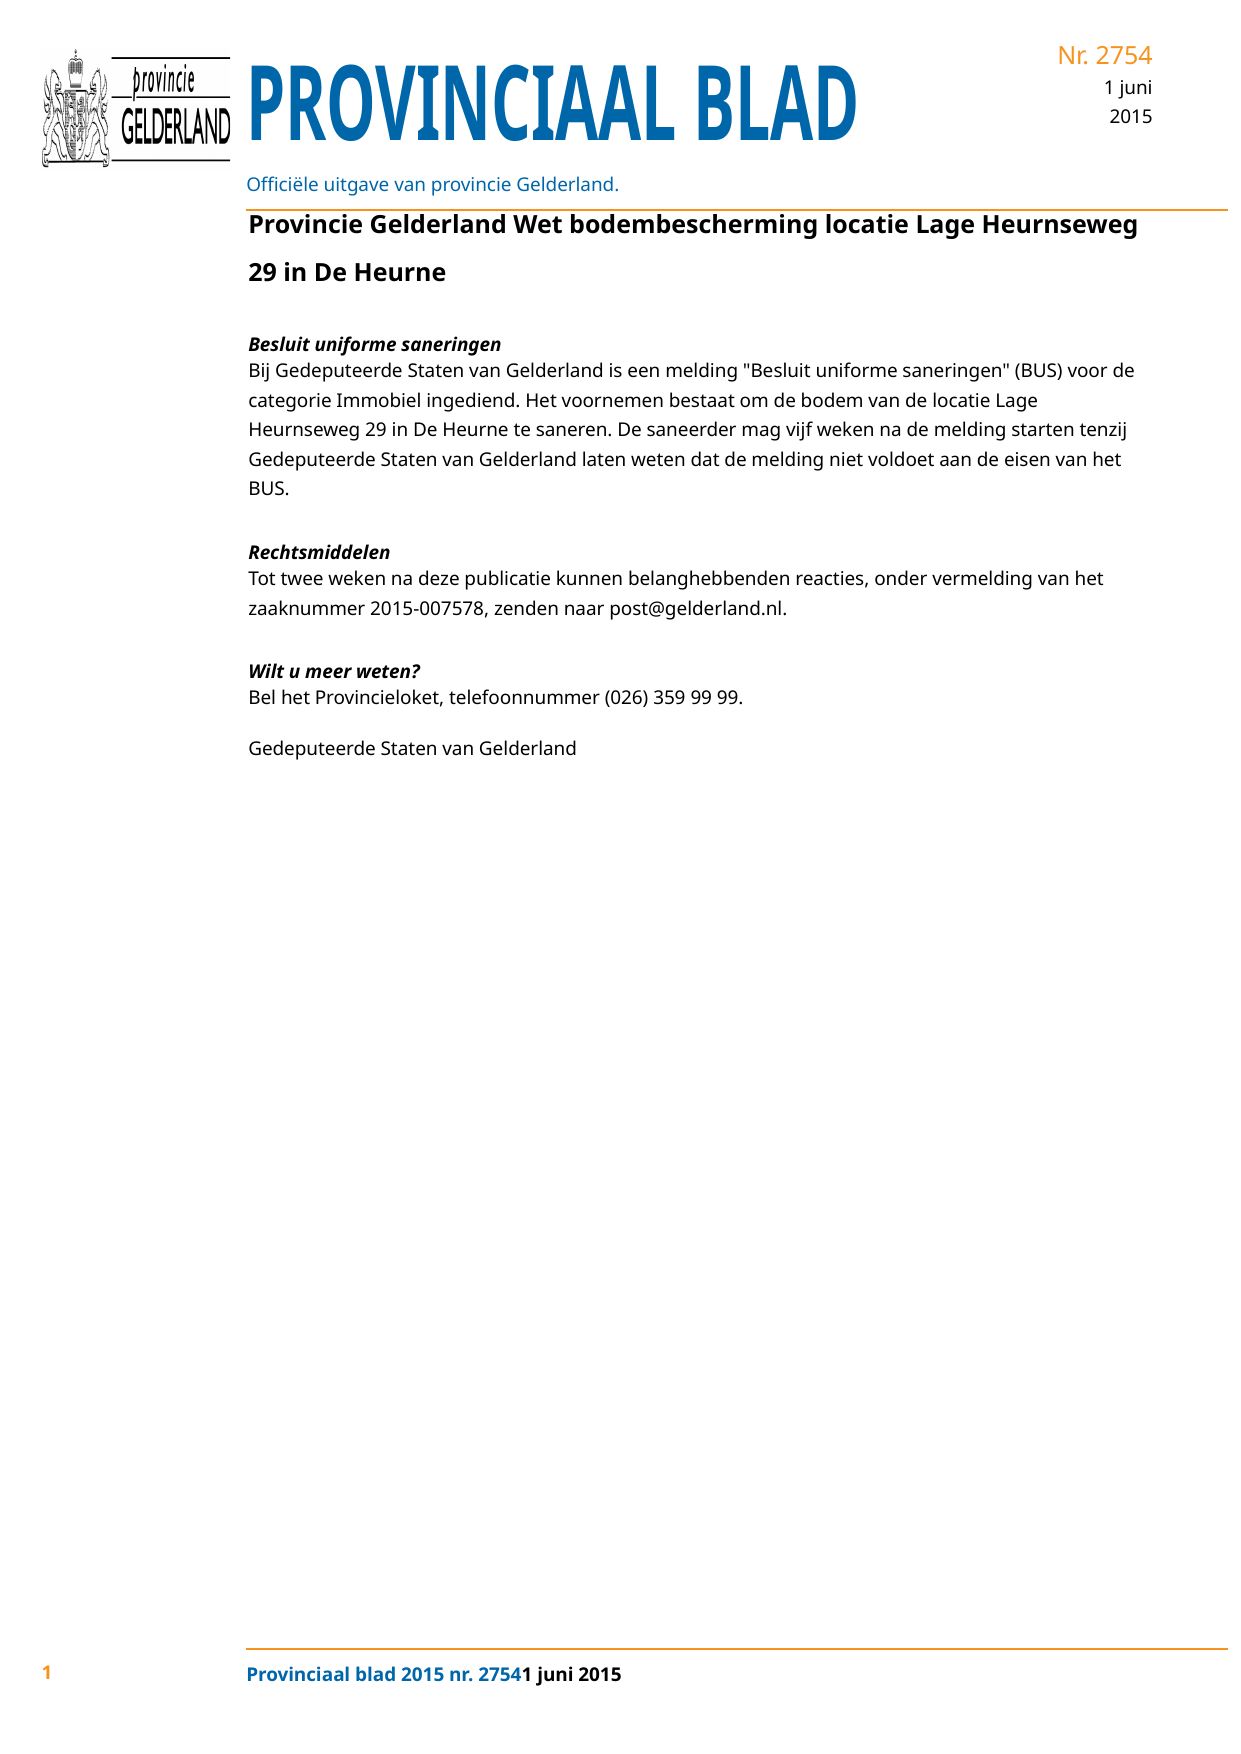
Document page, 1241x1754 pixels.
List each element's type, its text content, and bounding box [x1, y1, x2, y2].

picture [41, 47, 231, 172]
text Provincie Gelderland Wet bodembescherming locatie Lage Heurnseweg 29 in De Heurne [248, 211, 1152, 288]
text Tot twee weken na deze publicatie kunnen belanghebbenden reacties, onder vermelding van het zaaknummer 2015-007578, zenden naar post@gelderland.nl. [248, 565, 1152, 621]
text Bel het Provincieloket, telefoonnummer (026) 359 99 99. [248, 684, 1152, 710]
text Bij Gedeputeerde Staten van Gelderland is een melding "Besluit uniforme saneringen" (BUS) voor de categorie Immobiel ingediend. Het voornemen bestaat om de bodem van de locatie Lage Heurnseweg 29 in De Heurne te saneren. De saneerder mag vijf weken na de melding starten tenzij Gedeputeerde Staten van Gelderland laten weten dat de melding niet voldoet aan de eisen van het BUS. [248, 357, 1152, 501]
text Gedeputeerde Staten van Gelderland [248, 735, 1152, 761]
text Wilt u meer weten? [248, 659, 1152, 684]
text Besluit uniforme saneringen [248, 331, 1152, 357]
text Rechtsmiddelen [248, 539, 1152, 565]
